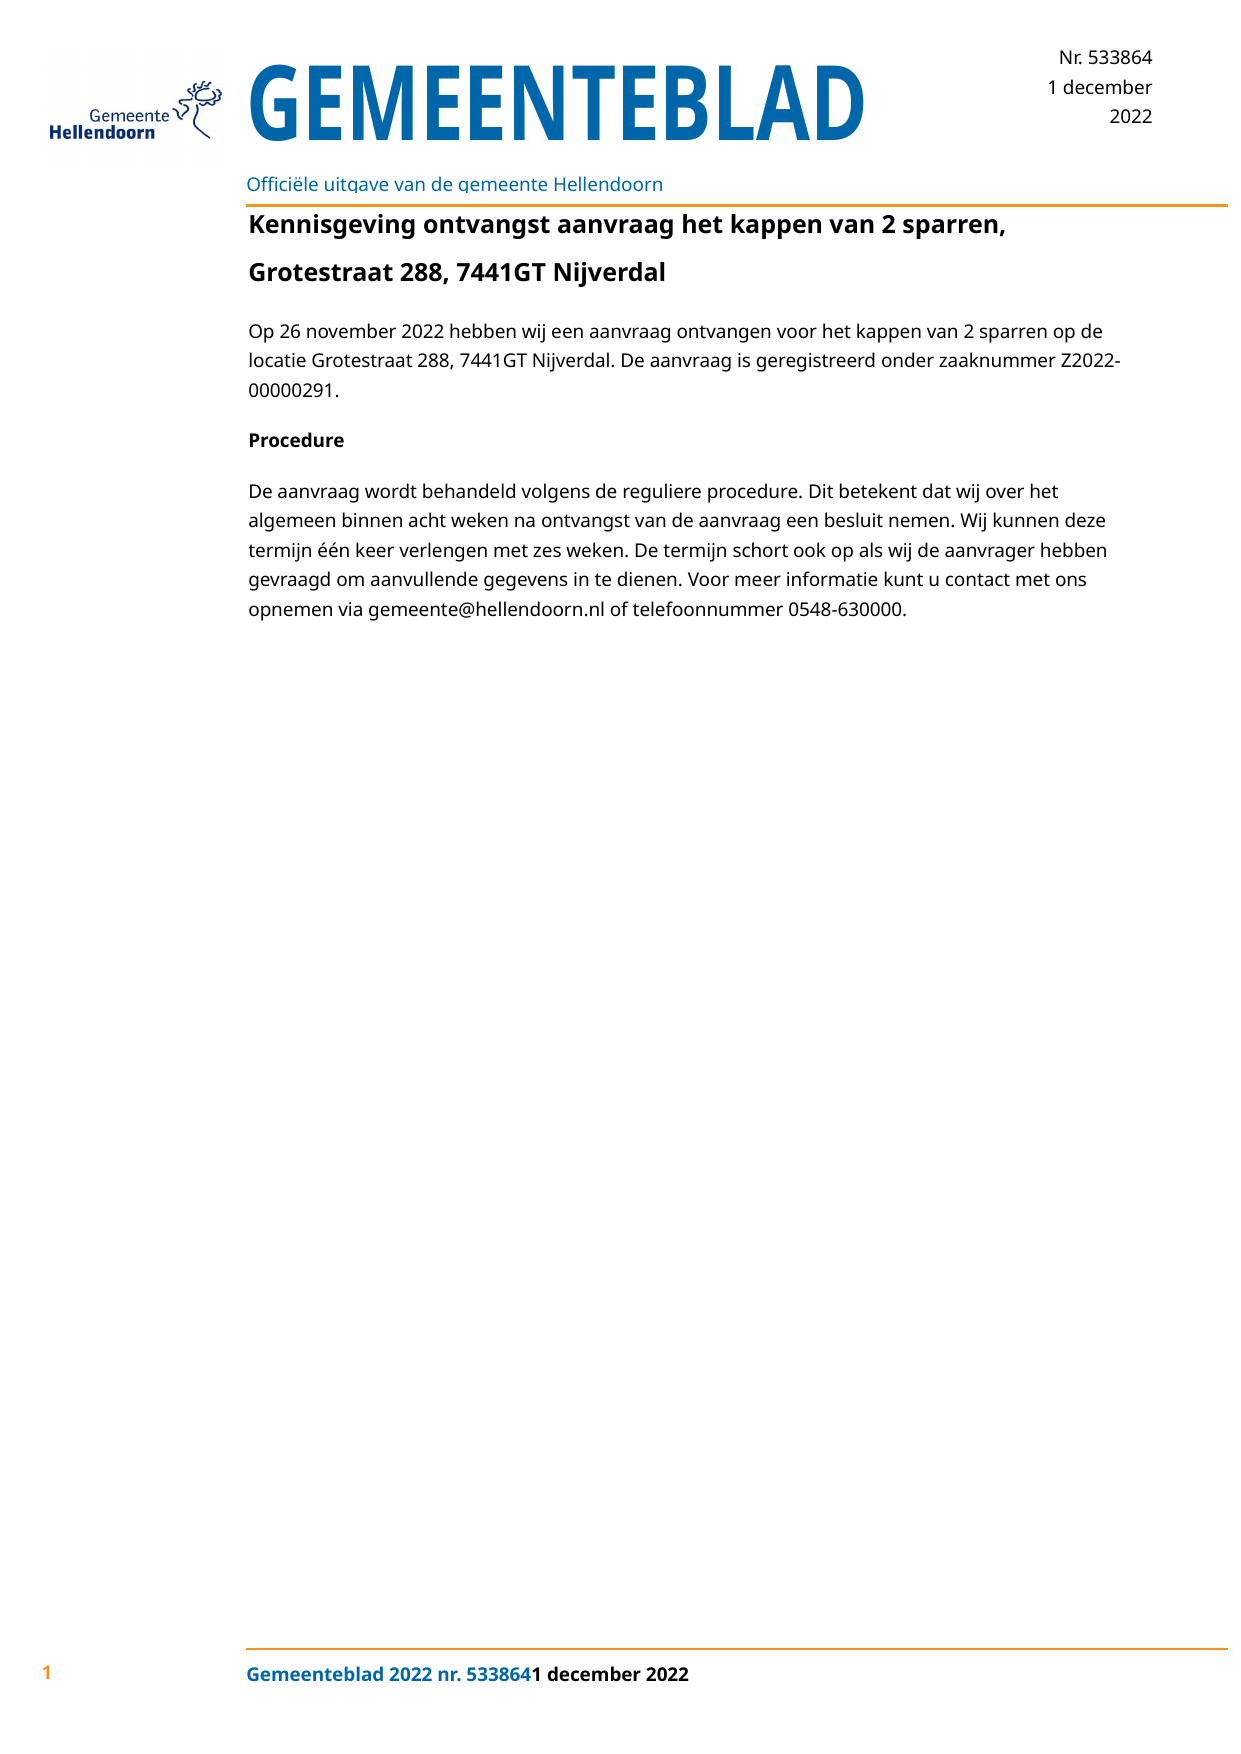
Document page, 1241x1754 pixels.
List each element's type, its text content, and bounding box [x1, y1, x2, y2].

text Op 26 november 2022 hebben wij een aanvraag ontvangen voor het kappen van 2 sparren op de locatie Grotestraat 288, 7441GT Nijverdal. De aanvraag is geregistreerd onder zaaknummer Z2022-00000291. [248, 318, 1152, 403]
picture [41, 47, 231, 172]
text De aanvraag wordt behandeld volgens de reguliere procedure. Dit betekent dat wij over het algemeen binnen acht weken na ontvangst van de aanvraag een besluit nemen. Wij kunnen deze termijn één keer verlengen met zes weken. De termijn schort ook op als wij de aanvrager hebben gevraagd om aanvullende gegevens in te dienen. Voor meer informatie kunt u contact met ons opnemen via gemeente@hellendoorn.nl of telefoonnummer 0548-630000. [248, 478, 1152, 622]
text Kennisgeving ontvangst aanvraag het kappen van 2 sparren, Grotestraat 288, 7441GT Nijverdal [248, 207, 1152, 288]
text Procedure [248, 427, 1152, 453]
